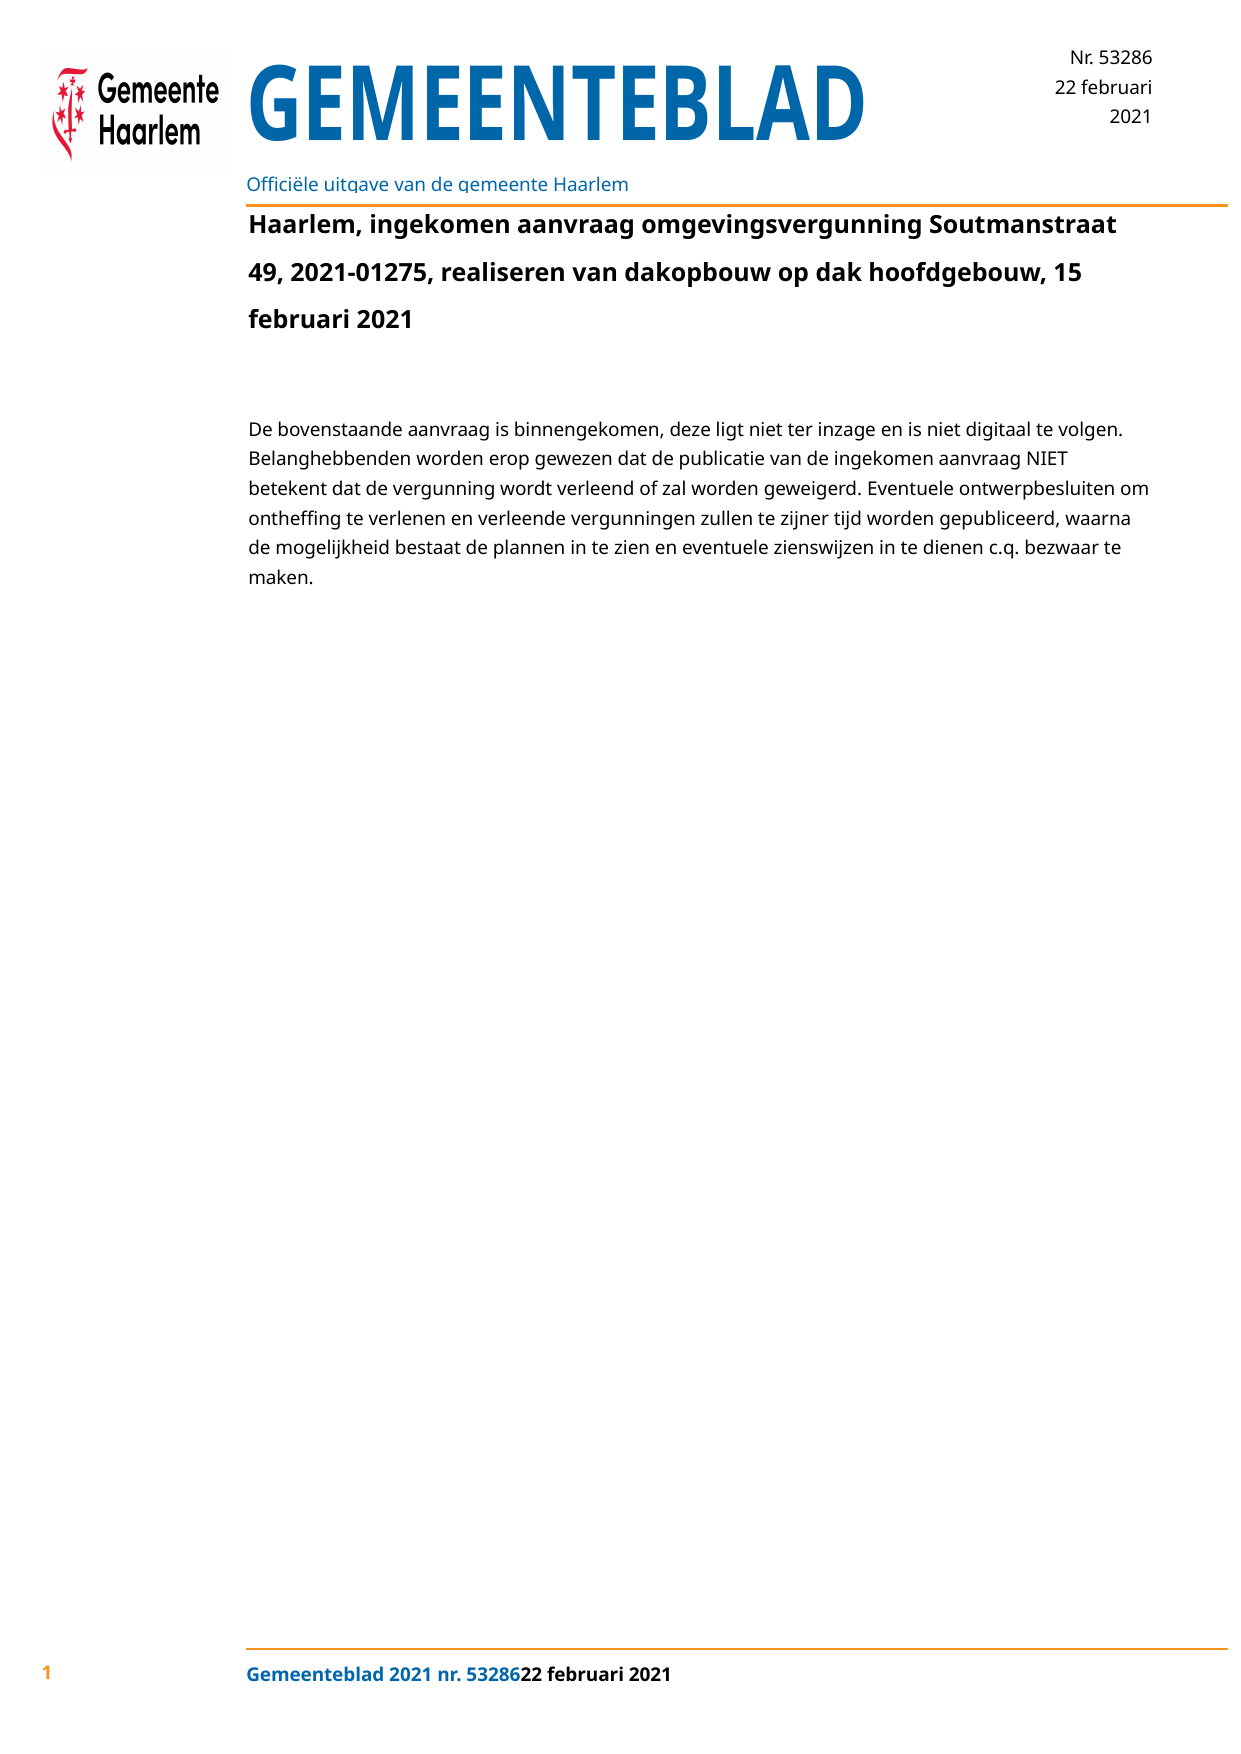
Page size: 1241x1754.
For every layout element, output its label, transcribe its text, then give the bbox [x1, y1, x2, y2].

picture [41, 47, 231, 172]
text De bovenstaande aanvraag is binnengekomen, deze ligt niet ter inzage en is niet digitaal te volgen. Belanghebbenden worden erop gewezen dat de publicatie van de ingekomen aanvraag NIET betekent dat de vergunning wordt verleend of zal worden geweigerd. Eventuele ontwerpbesluiten om ontheffing te verlenen en verleende vergunningen zullen te zijner tijd worden gepubliceerd, waarna de mogelijkheid bestaat de plannen in te zien en eventuele zienswijzen in te dienen c.q. bezwaar te maken. [248, 416, 1152, 589]
text Haarlem, ingekomen aanvraag omgevingsvergunning Soutmanstraat 49, 2021-01275, realiseren van dakopbouw op dak hoofdgebouw, 15 februari 2021 [248, 207, 1152, 336]
